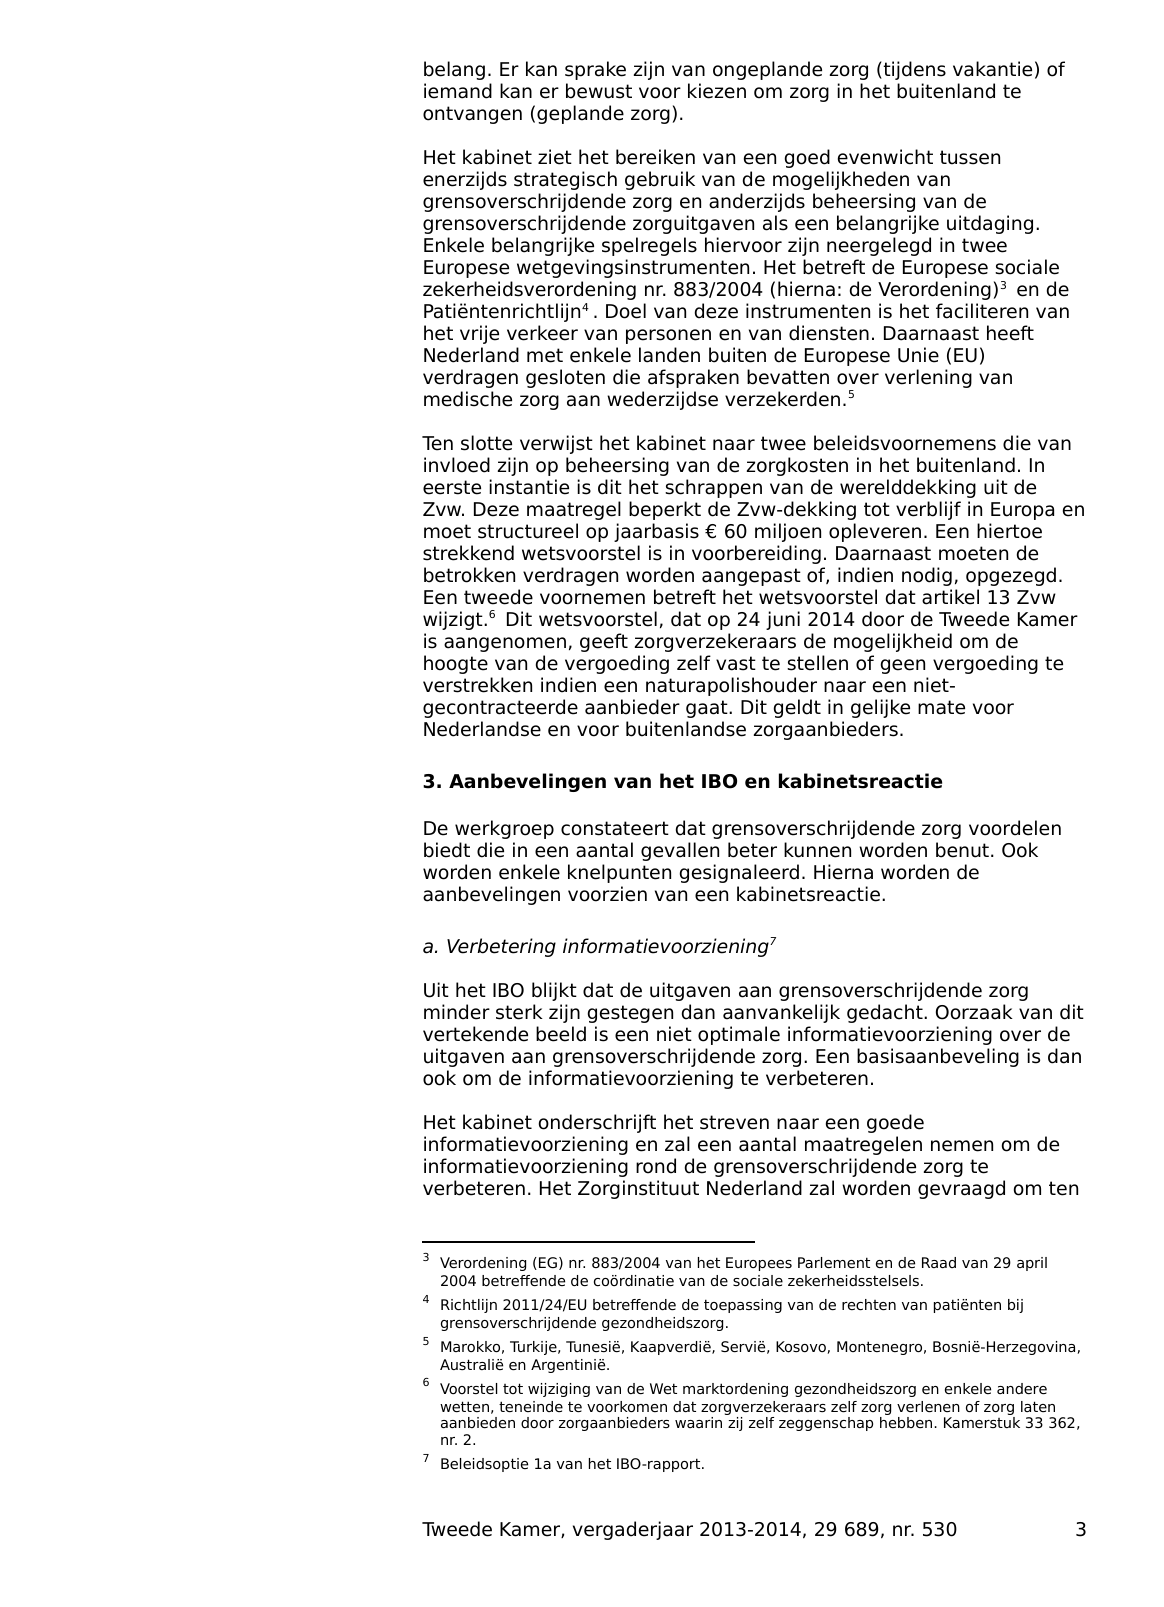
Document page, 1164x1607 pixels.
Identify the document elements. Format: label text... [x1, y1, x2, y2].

text Voorstel tot wijziging van de Wet marktordening gezondheidszorg en enkele andere wetten, teneinde te voorkomen dat zorgverzekeraars zelf zorg verlenen of zorg laten aanbieden door zorgaanbieders waarin zij zelf zeggenschap hebben. Kamerstuk 33 362, nr. 2. [422, 1377, 1087, 1449]
text Het kabinet onderschrijft het streven naar een goede informatievoorziening en zal een aantal maatregelen nemen om de informatievoorziening rond de grensoverschrijdende zorg te verbeteren. Het Zorginstituut Nederland zal worden gevraagd om ten [422, 1112, 1087, 1200]
text Ten slotte verwijst het kabinet naar twee beleidsvoornemens die van invloed zijn op beheersing van de zorgkosten in het buitenland. In eerste instantie is dit het schrappen van de werelddekking uit de Zvw. Deze maatregel beperkt de Zvw-dekking tot verblijf in Europa en moet structureel op jaarbasis € 60 miljoen opleveren. Een hiertoe strekkend wetsvoorstel is in voorbereiding. Daarnaast moeten de betrokken verdragen worden aangepast of, indien nodig, opgezegd. Een tweede voornemen betreft het wetsvoorstel dat artikel 13 Zvw wijzigt. Dit wetsvoorstel, dat op 24 juni 2014 door de Tweede Kamer is aangenomen, geeft zorgverzekeraars de mogelijkheid om de hoogte van de vergoeding zelf vast te stellen of geen vergoeding te verstrekken indien een naturapolishouder naar een niet-gecontracteerde aanbieder gaat. Dit geldt in gelijke mate voor Nederlandse en voor buitenlandse zorgaanbieders. [422, 433, 1087, 741]
text Uit het IBO blijkt dat de uitgaven aan grensoverschrijdende zorg minder sterk zijn gestegen dan aanvankelijk gedacht. Oorzaak van dit vertekende beeld is een niet optimale informatievoorziening over de uitgaven aan grensoverschrijdende zorg. Een basisaanbeveling is dan ook om de informatievoorziening te verbeteren. [422, 980, 1087, 1090]
subtitle 3. Aanbevelingen van het IBO en kabinetsreactie [422, 771, 1087, 793]
text Marokko, Turkije, Tunesië, Kaapverdië, Servië, Kosovo, Montenegro, Bosnië-Herzegovina, Australië en Argentinië. [422, 1335, 1087, 1374]
text Beleidsoptie 1a van het IBO-rapport. [422, 1452, 1087, 1474]
text De werkgroep constateert dat grensoverschrijdende zorg voordelen biedt die in een aantal gevallen beter kunnen worden benut. Ook worden enkele knelpunten gesignaleerd. Hierna worden de aanbevelingen voorzien van een kabinetsreactie. [422, 818, 1087, 906]
text belang. Er kan sprake zijn van ongeplande zorg (tijdens vakantie) of iemand kan er bewust voor kiezen om zorg in het buitenland te ontvangen (geplande zorg). [422, 59, 1087, 125]
text Het kabinet ziet het bereiken van een goed evenwicht tussen enerzijds strategisch gebruik van de mogelijkheden van grensoverschrijdende zorg en anderzijds beheersing van de grensoverschrijdende zorguitgaven als een belangrijke uitdaging. Enkele belangrijke spelregels hiervoor zijn neergelegd in twee Europese wetgevingsinstrumenten. Het betreft de Europese sociale zekerheidsverordening nr. 883/2004 (hierna: de Verordening) en de Patiëntenrichtlijn. Doel van deze instrumenten is het faciliteren van het vrije verkeer van personen en van diensten. Daarnaast heeft Nederland met enkele landen buiten de Europese Unie (EU) verdragen gesloten die afspraken bevatten over verlening van medische zorg aan wederzijdse verzekerden. [422, 147, 1087, 411]
text Verordening (EG) nr. 883/2004 van het Europees Parlement en de Raad van 29 april 2004 betreffende de coördinatie van de sociale zekerheidsstelsels. [422, 1251, 1087, 1290]
text Richtlijn 2011/24/EU betreffende de toepassing van de rechten van patiënten bij grensoverschrijdende gezondheidszorg. [422, 1293, 1087, 1332]
subtitle a. Verbetering informatievoorziening [422, 936, 1087, 958]
